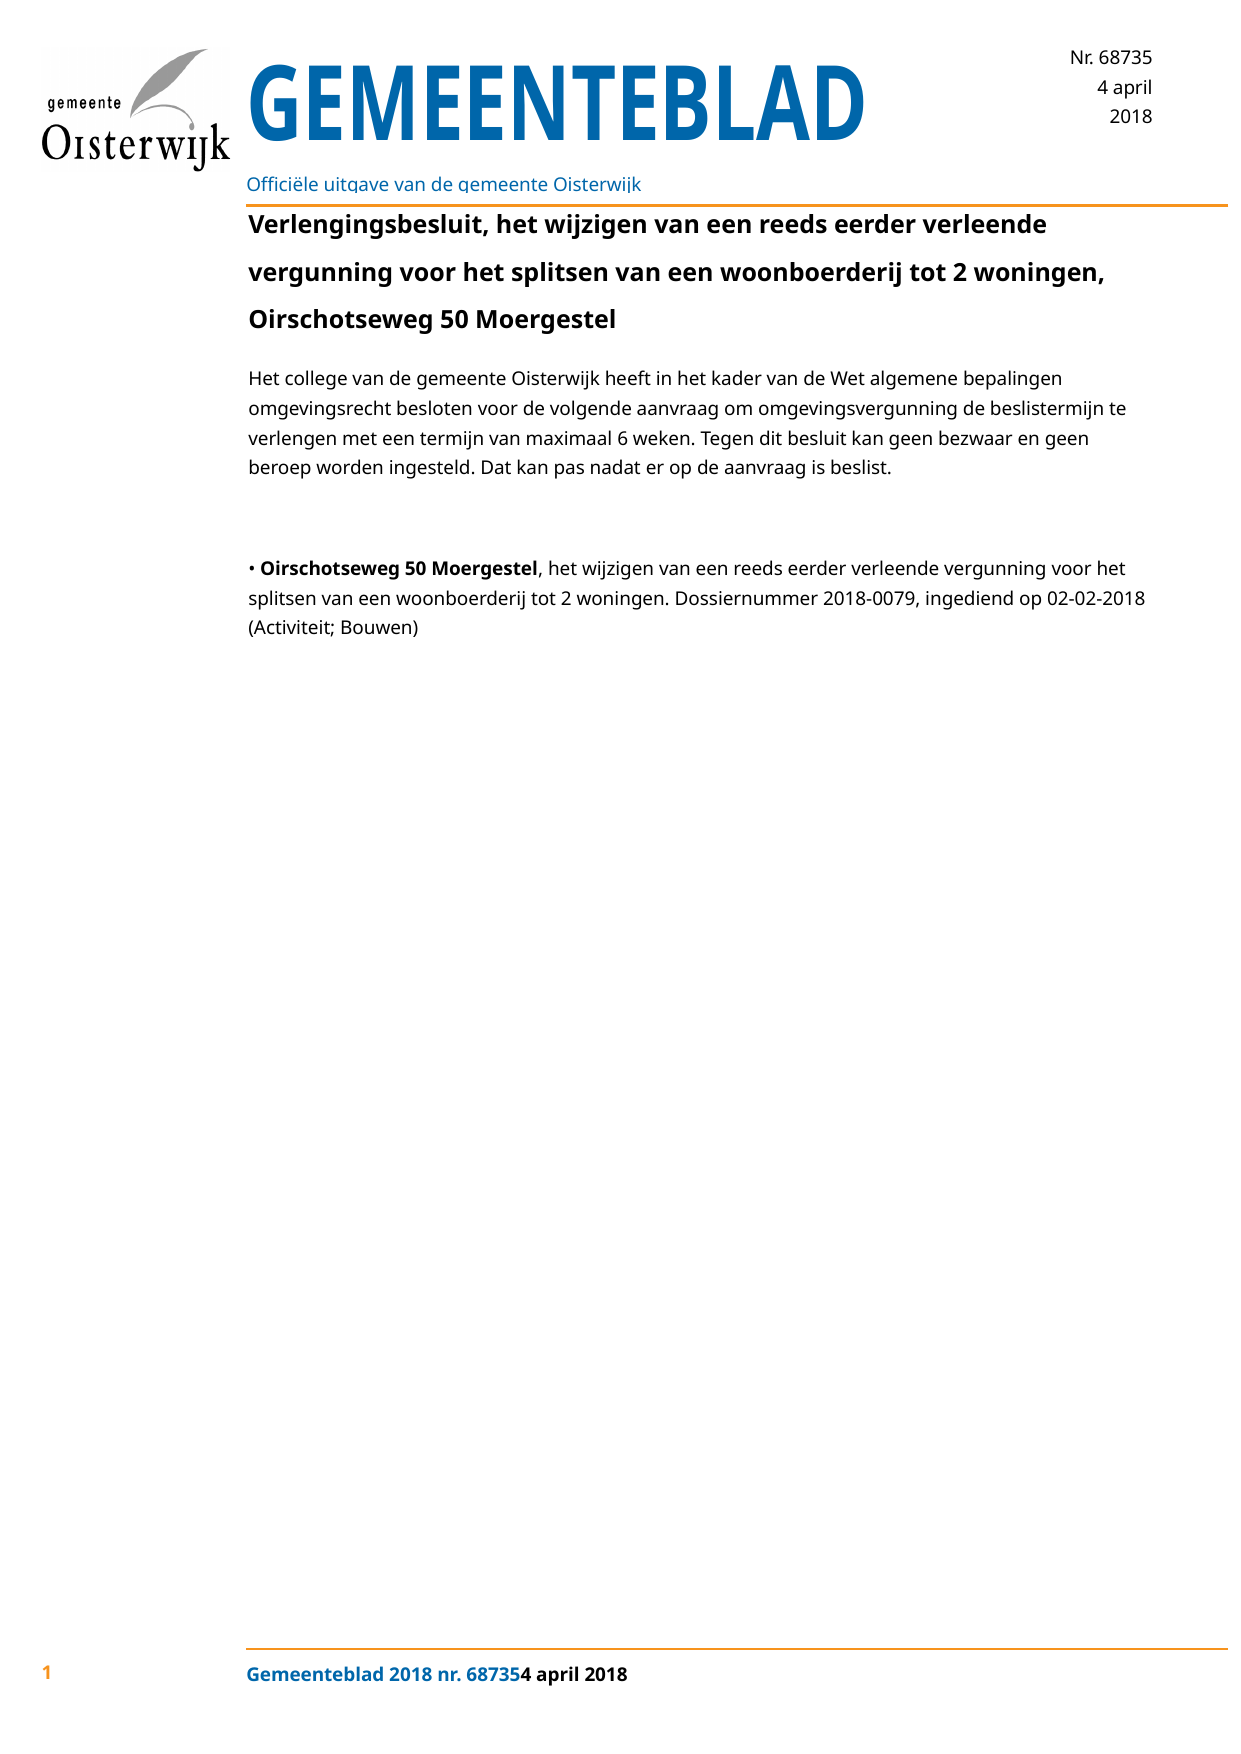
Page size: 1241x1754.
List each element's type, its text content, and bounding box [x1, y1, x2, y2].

picture [41, 47, 231, 172]
text • Oirschotseweg 50 Moergestel, het wijzigen van een reeds eerder verleende vergunning voor het splitsen van een woonboerderij tot 2 woningen. Dossiernummer 2018-0079, ingediend op 02-02-2018 (Activiteit; Bouwen) [248, 555, 1152, 640]
text Verlengingsbesluit, het wijzigen van een reeds eerder verleende vergunning voor het splitsen van een woonboerderij tot 2 woningen, Oirschotseweg 50 Moergestel [248, 207, 1152, 336]
text Het college van de gemeente Oisterwijk heeft in het kader van de Wet algemene bepalingen omgevingsrecht besloten voor de volgende aanvraag om omgevingsvergunning de beslistermijn te verlengen met een termijn van maximaal 6 weken. Tegen dit besluit kan geen bezwaar en geen beroep worden ingesteld. Dat kan pas nadat er op de aanvraag is beslist. [248, 366, 1152, 480]
